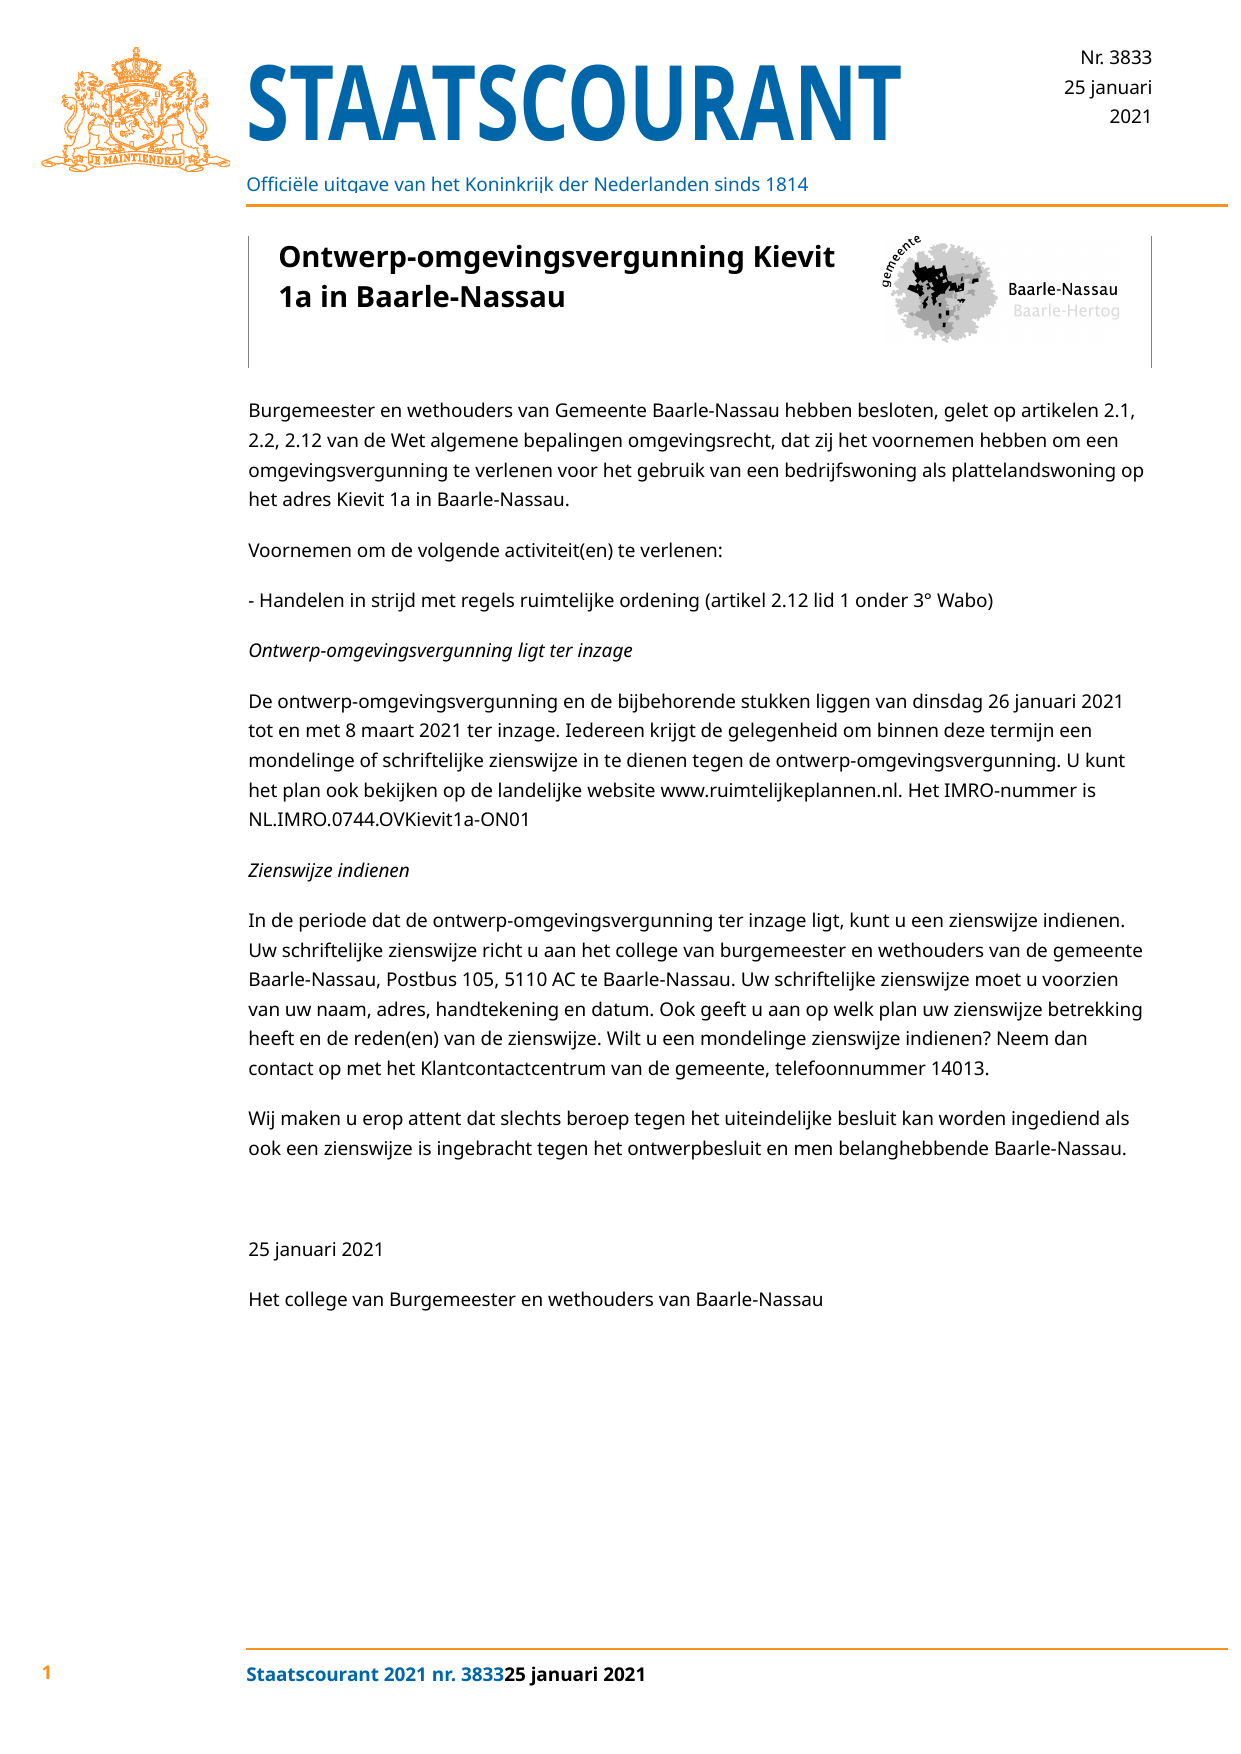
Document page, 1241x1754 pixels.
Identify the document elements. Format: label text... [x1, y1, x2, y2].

text Burgemeester en wethouders van Gemeente Baarle-Nassau hebben besloten, gelet op artikelen 2.1, 2.2, 2.12 van de Wet algemene bepalingen omgevingsrecht, dat zij het voornemen hebben om een omgevingsvergunning te verlenen voor het gebruik van een bedrijfswoning als plattelandswoning op het adres Kievit 1a in Baarle-Nassau. [248, 398, 1152, 512]
table_header [1119, 236, 1151, 342]
text Zienswijze indienen [248, 857, 1152, 883]
text Ontwerp-omgevingsvergunning ligt ter inzage [248, 638, 1152, 663]
text Het college van Burgemeester en wethouders van Baarle-Nassau [248, 1286, 1152, 1312]
picture [41, 47, 231, 172]
table_header [850, 236, 882, 342]
text 25 januari 2021 [248, 1236, 1152, 1262]
table_header Ontwerp-omgevingsvergunning Kievit 1a in Baarle-Nassau [249, 236, 850, 368]
text Wij maken u erop attent dat slechts beroep tegen het uiteindelijke besluit kan worden ingediend als ook een zienswijze is ingebracht tegen het ontwerpbesluit en men belanghebbende Baarle-Nassau. [248, 1106, 1152, 1161]
text De ontwerp-omgevingsvergunning en de bijbehorende stukken liggen van dinsdag 26 januari 2021 tot en met 8 maart 2021 ter inzage. Iedereen krijgt de gelegenheid om binnen deze termijn een mondelinge of schriftelijke zienswijze in te dienen tegen de ontwerp-omgevingsvergunning. U kunt het plan ook bekijken op de landelijke website www.ruimtelijkeplannen.nl. Het IMRO-nummer is NL.IMRO.0744.OVKievit1a-ON01 [248, 688, 1152, 832]
table_header [850, 343, 1151, 368]
text - Handelen in strijd met regels ruimtelijke ordening (artikel 2.12 lid 1 onder 3° Wabo) [248, 587, 1152, 613]
text In de periode dat de ontwerp-omgevingsvergunning ter inzage ligt, kunt u een zienswijze indienen. Uw schriftelijke zienswijze richt u aan het college van burgemeester en wethouders van de gemeente Baarle-Nassau, Postbus 105, 5110 AC te Baarle-Nassau. Uw schriftelijke zienswijze moet u voorzien van uw naam, adres, handtekening en datum. Ook geeft u aan op welk plan uw zienswijze betrekking heeft en de reden(en) van de zienswijze. Wilt u een mondelinge zienswijze indienen? Neem dan contact op met het Klantcontactcentrum van de gemeente, telefoonnummer 14013. [248, 907, 1152, 1081]
text Voornemen om de volgende activiteit(en) te verlenen: [248, 537, 1152, 563]
picture [882, 236, 1119, 343]
